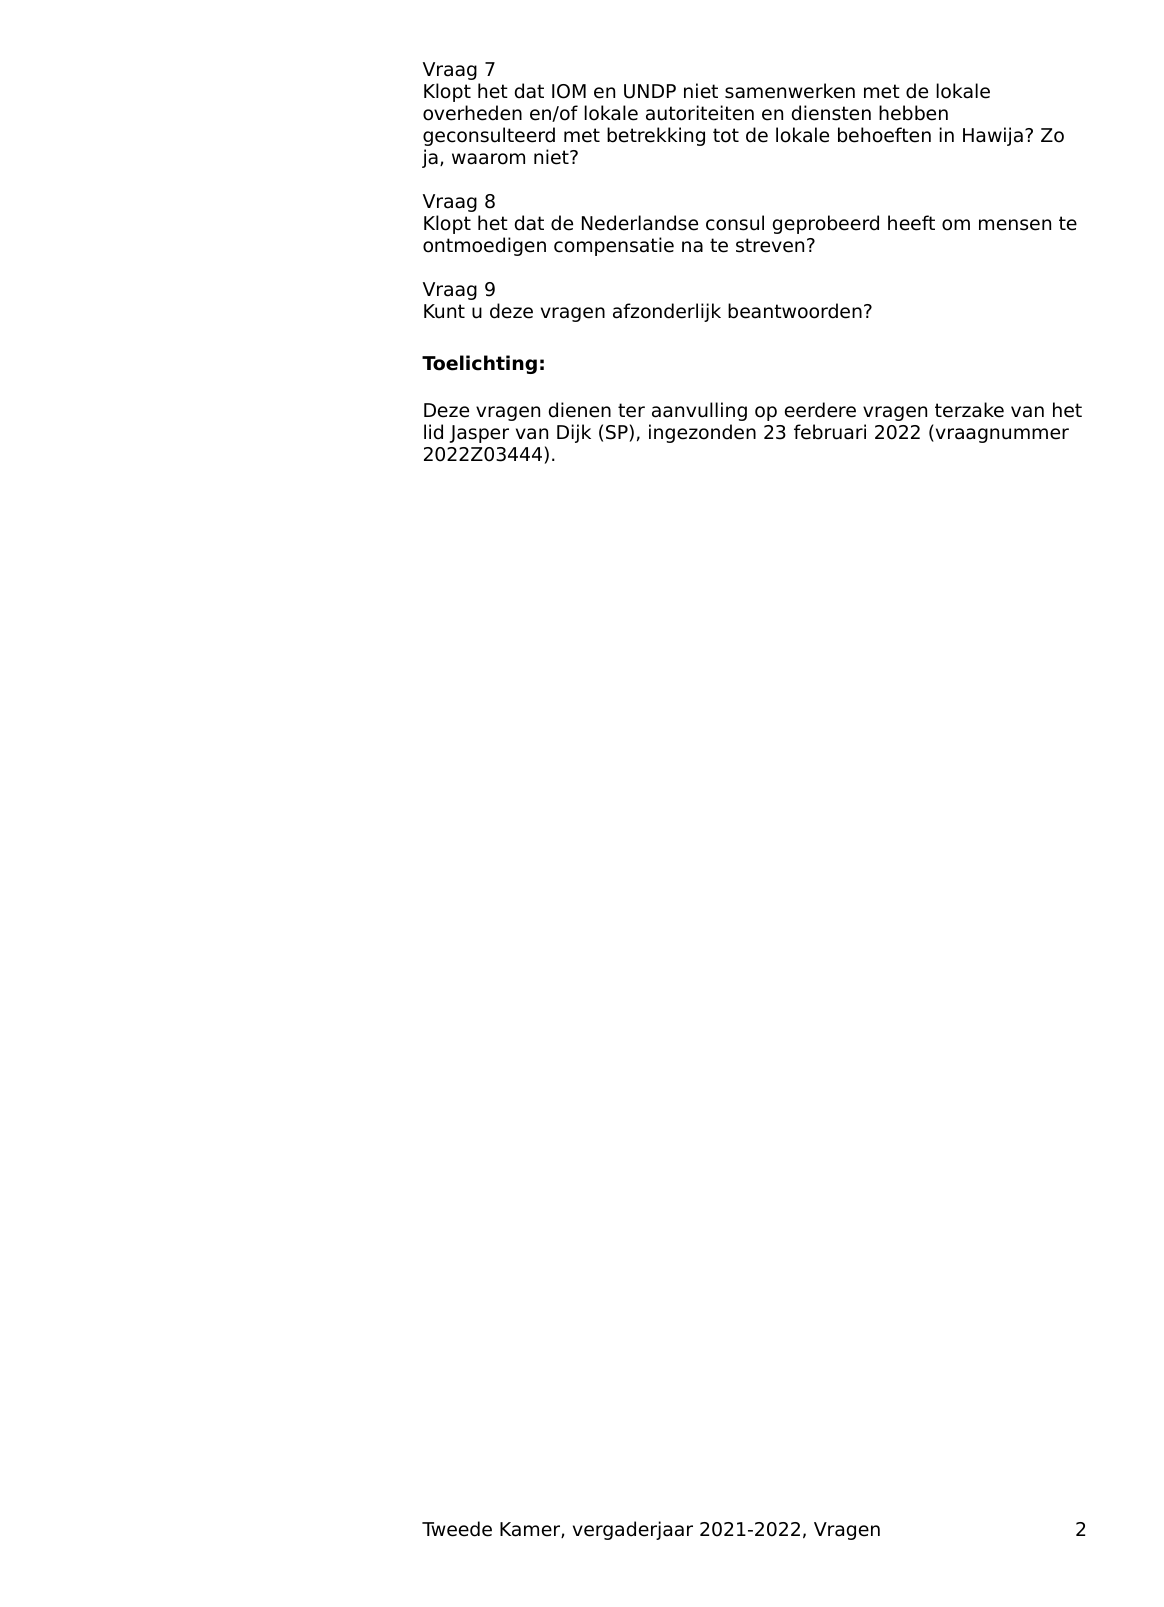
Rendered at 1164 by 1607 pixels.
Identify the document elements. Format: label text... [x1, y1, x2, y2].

text Vraag 8 [422, 191, 1087, 213]
text Vraag 7 [422, 59, 1087, 81]
subtitle Toelichting: [422, 353, 1087, 375]
text Klopt het dat IOM en UNDP niet samenwerken met de lokale overheden en/of lokale autoriteiten en diensten hebben geconsulteerd met betrekking tot de lokale behoeften in Hawija? Zo ja, waarom niet? [422, 81, 1087, 169]
text Klopt het dat de Nederlandse consul geprobeerd heeft om mensen te ontmoedigen compensatie na te streven? [422, 213, 1087, 257]
text Kunt u deze vragen afzonderlijk beantwoorden? [422, 301, 1087, 323]
text Deze vragen dienen ter aanvulling op eerdere vragen terzake van het lid Jasper van Dijk (SP), ingezonden 23 februari 2022 (vraagnummer 2022Z03444). [422, 400, 1087, 466]
text Vraag 9 [422, 279, 1087, 301]
